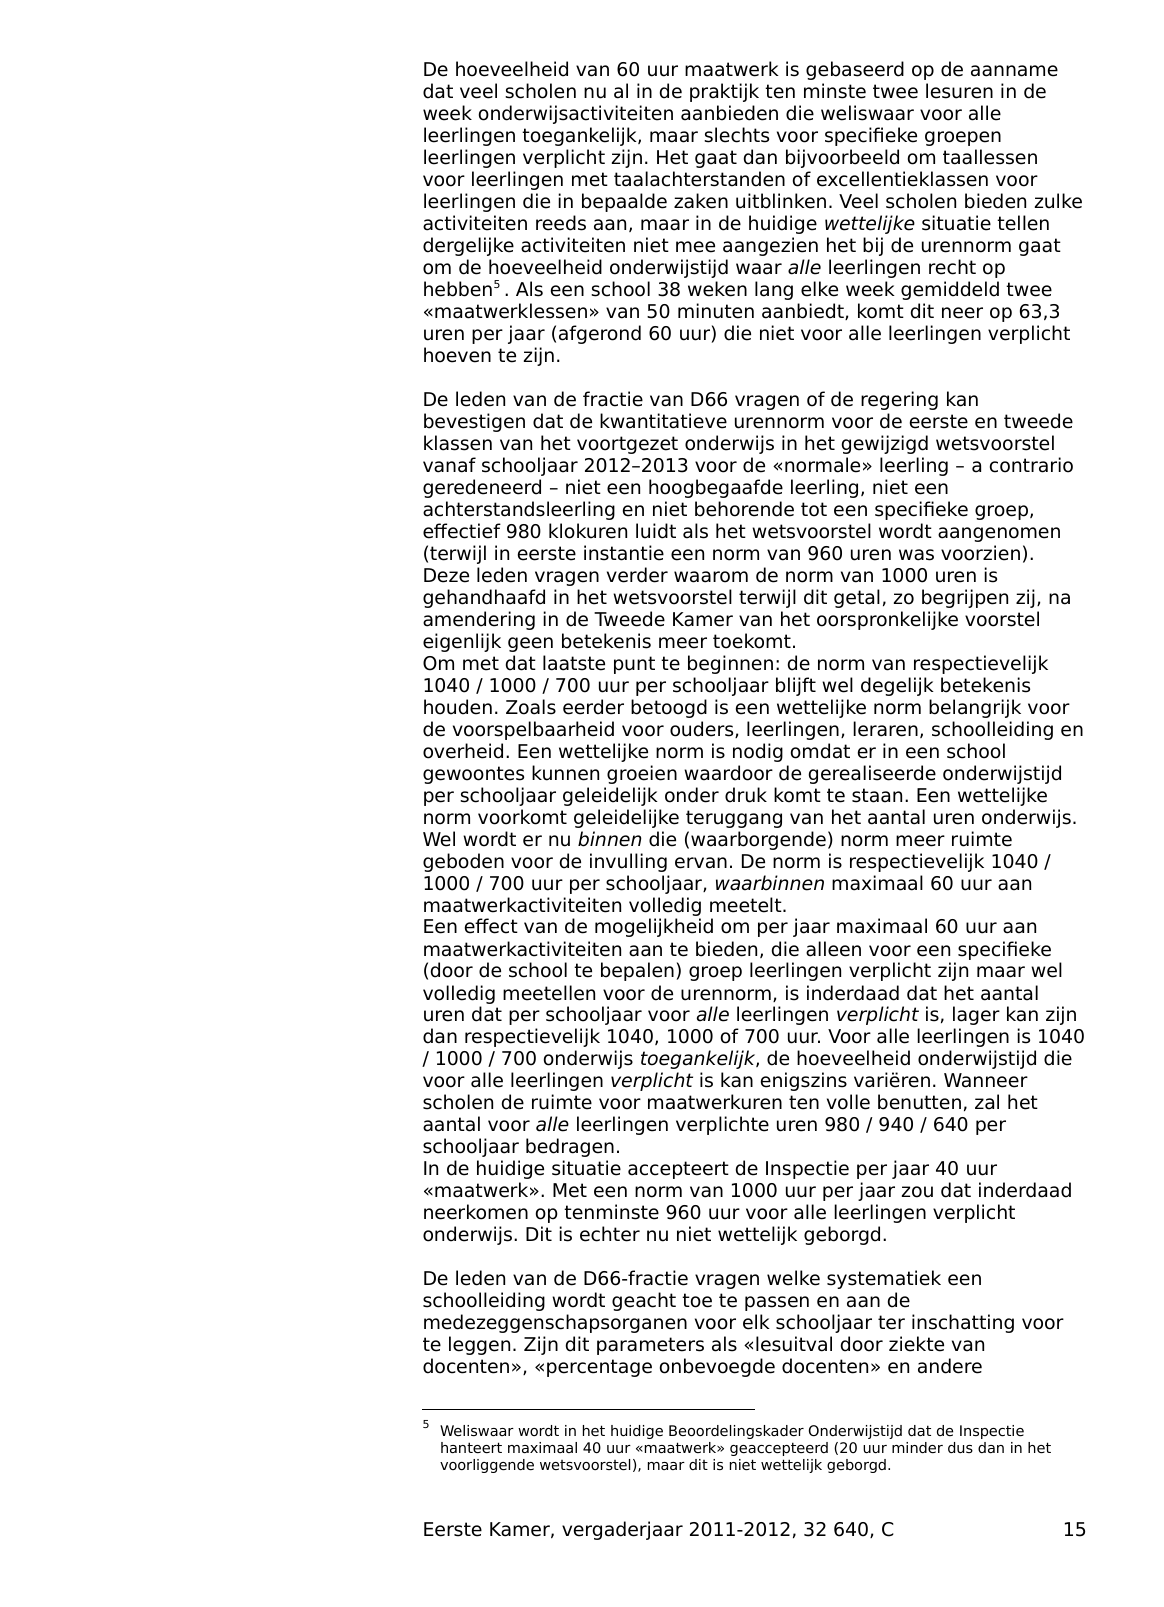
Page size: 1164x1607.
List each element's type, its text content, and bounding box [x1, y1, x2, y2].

text De leden van de D66-fractie vragen welke systematiek een schoolleiding wordt geacht toe te passen en aan de medezeggenschapsorganen voor elk schooljaar ter inschatting voor te leggen. Zijn dit parameters als «lesuitval door ziekte van docenten», «percentage onbevoegde docenten» en andere [422, 1268, 1087, 1378]
text De hoeveelheid van 60 uur maatwerk is gebaseerd op de aanname dat veel scholen nu al in de praktijk ten minste twee lesuren in de week onderwijsactiviteiten aanbieden die weliswaar voor alle leerlingen toegankelijk, maar slechts voor specifieke groepen leerlingen verplicht zijn. Het gaat dan bijvoorbeeld om taallessen voor leerlingen met taalachterstanden of excellentieklassen voor leerlingen die in bepaalde zaken uitblinken. Veel scholen bieden zulke activiteiten reeds aan, maar in de huidige wettelijke situatie tellen dergelijke activiteiten niet mee aangezien het bij de urennorm gaat om de hoeveelheid onderwijstijd waar alle leerlingen recht op hebben. Als een school 38 weken lang elke week gemiddeld twee «maatwerklessen» van 50 minuten aanbiedt, komt dit neer op 63,3 uren per jaar (afgerond 60 uur) die niet voor alle leerlingen verplicht hoeven te zijn. [422, 59, 1087, 367]
text Wel wordt er nu binnen die (waarborgende) norm meer ruimte geboden voor de invulling ervan. De norm is respectievelijk 1040 / 1000 / 700 uur per schooljaar, waarbinnen maximaal 60 uur aan maatwerkactiviteiten volledig meetelt. [422, 828, 1087, 916]
text De leden van de fractie van D66 vragen of de regering kan bevestigen dat de kwantitatieve urennorm voor de eerste en tweede klassen van het voortgezet onderwijs in het gewijzigd wetsvoorstel vanaf schooljaar 2012–2013 voor de «normale» leerling – a contrario geredeneerd – niet een hoogbegaafde leerling, niet een achterstandsleerling en niet behorende tot een specifieke groep, effectief 980 klokuren luidt als het wetsvoorstel wordt aangenomen (terwijl in eerste instantie een norm van 960 uren was voorzien). Deze leden vragen verder waarom de norm van 1000 uren is gehandhaafd in het wetsvoorstel terwijl dit getal, zo begrijpen zij, na amendering in de Tweede Kamer van het oorspronkelijke voorstel eigenlijk geen betekenis meer toekomt. [422, 389, 1087, 653]
text Weliswaar wordt in het huidige Beoordelingskader Onderwijstijd dat de Inspectie hanteert maximaal 40 uur «maatwerk» geaccepteerd (20 uur minder dus dan in het voorliggende wetsvoorstel), maar dit is niet wettelijk geborgd. [422, 1418, 1087, 1474]
text Een effect van de mogelijkheid om per jaar maximaal 60 uur aan maatwerkactiviteiten aan te bieden, die alleen voor een specifieke (door de school te bepalen) groep leerlingen verplicht zijn maar wel volledig meetellen voor de urennorm, is inderdaad dat het aantal uren dat per schooljaar voor alle leerlingen verplicht is, lager kan zijn dan respectievelijk 1040, 1000 of 700 uur. Voor alle leerlingen is 1040 / 1000 / 700 onderwijs toegankelijk, de hoeveelheid onderwijstijd die voor alle leerlingen verplicht is kan enigszins variëren. Wanneer scholen de ruimte voor maatwerkuren ten volle benutten, zal het aantal voor alle leerlingen verplichte uren 980 / 940 / 640 per schooljaar bedragen. [422, 916, 1087, 1158]
text Om met dat laatste punt te beginnen: de norm van respectievelijk 1040 / 1000 / 700 uur per schooljaar blijft wel degelijk betekenis houden. Zoals eerder betoogd is een wettelijke norm belangrijk voor de voorspelbaarheid voor ouders, leerlingen, leraren, schoolleiding en overheid. Een wettelijke norm is nodig omdat er in een school gewoontes kunnen groeien waardoor de gerealiseerde onderwijstijd per schooljaar geleidelijk onder druk komt te staan. Een wettelijke norm voorkomt geleidelijke teruggang van het aantal uren onderwijs. [422, 653, 1087, 828]
text In de huidige situatie accepteert de Inspectie per jaar 40 uur «maatwerk». Met een norm van 1000 uur per jaar zou dat inderdaad neerkomen op tenminste 960 uur voor alle leerlingen verplicht onderwijs. Dit is echter nu niet wettelijk geborgd. [422, 1158, 1087, 1246]
